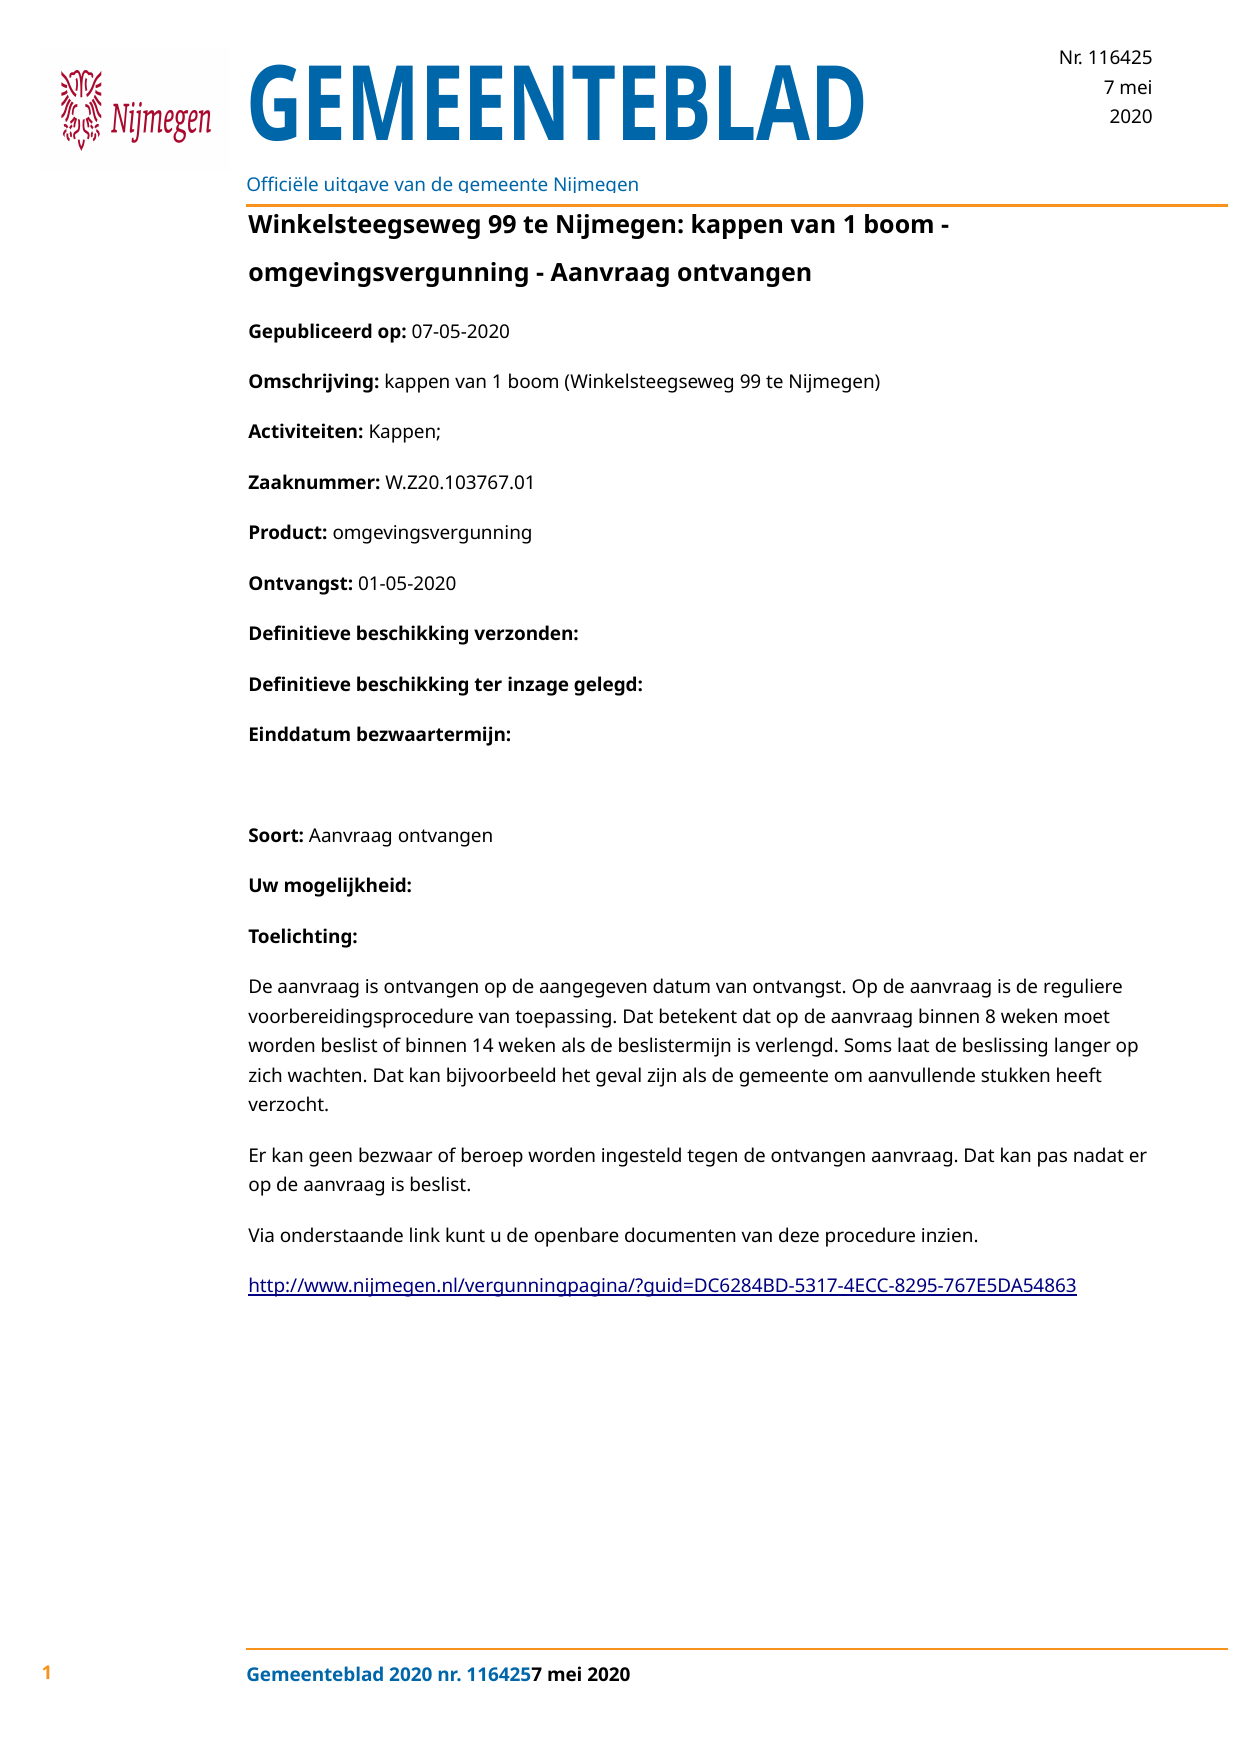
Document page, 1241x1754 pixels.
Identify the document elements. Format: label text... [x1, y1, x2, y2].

text Ontvangst: 01-05-2020 [248, 570, 1152, 596]
text Einddatum bezwaartermijn: [248, 721, 1152, 747]
text Er kan geen bezwaar of beroep worden ingesteld tegen de ontvangen aanvraag. Dat kan pas nadat er op de aanvraag is beslist. [248, 1142, 1152, 1197]
text Toelichting: [248, 923, 1152, 949]
text Gepubliceerd op: 07-05-2020 [248, 318, 1152, 344]
picture [41, 47, 231, 172]
text Soort: Aanvraag ontvangen [248, 822, 1152, 848]
text Zaaknummer: W.Z20.103767.01 [248, 469, 1152, 495]
text Uw mogelijkheid: [248, 872, 1152, 898]
text Omschrijving: kappen van 1 boom (Winkelsteegseweg 99 te Nijmegen) [248, 368, 1152, 394]
text http://www.nijmegen.nl/vergunningpagina/?guid=DC6284BD-5317-4ECC-8295-767E5DA54863 [248, 1272, 1152, 1298]
text De aanvraag is ontvangen op de aangegeven datum van ontvangst. Op de aanvraag is de reguliere voorbereidingsprocedure van toepassing. Dat betekent dat op de aanvraag binnen 8 weken moet worden beslist of binnen 14 weken als de beslistermijn is verlengd. Soms laat de beslissing langer op zich wachten. Dat kan bijvoorbeeld het geval zijn als de gemeente om aanvullende stukken heeft verzocht. [248, 973, 1152, 1117]
text Definitieve beschikking ter inzage gelegd: [248, 671, 1152, 697]
text Winkelsteegseweg 99 te Nijmegen: kappen van 1 boom - omgevingsvergunning - Aanvraag ontvangen [248, 207, 1152, 288]
text Definitieve beschikking verzonden: [248, 620, 1152, 646]
text Activiteiten: Kappen; [248, 419, 1152, 444]
text Product: omgevingsvergunning [248, 519, 1152, 545]
text Via onderstaande link kunt u de openbare documenten van deze procedure inzien. [248, 1222, 1152, 1248]
